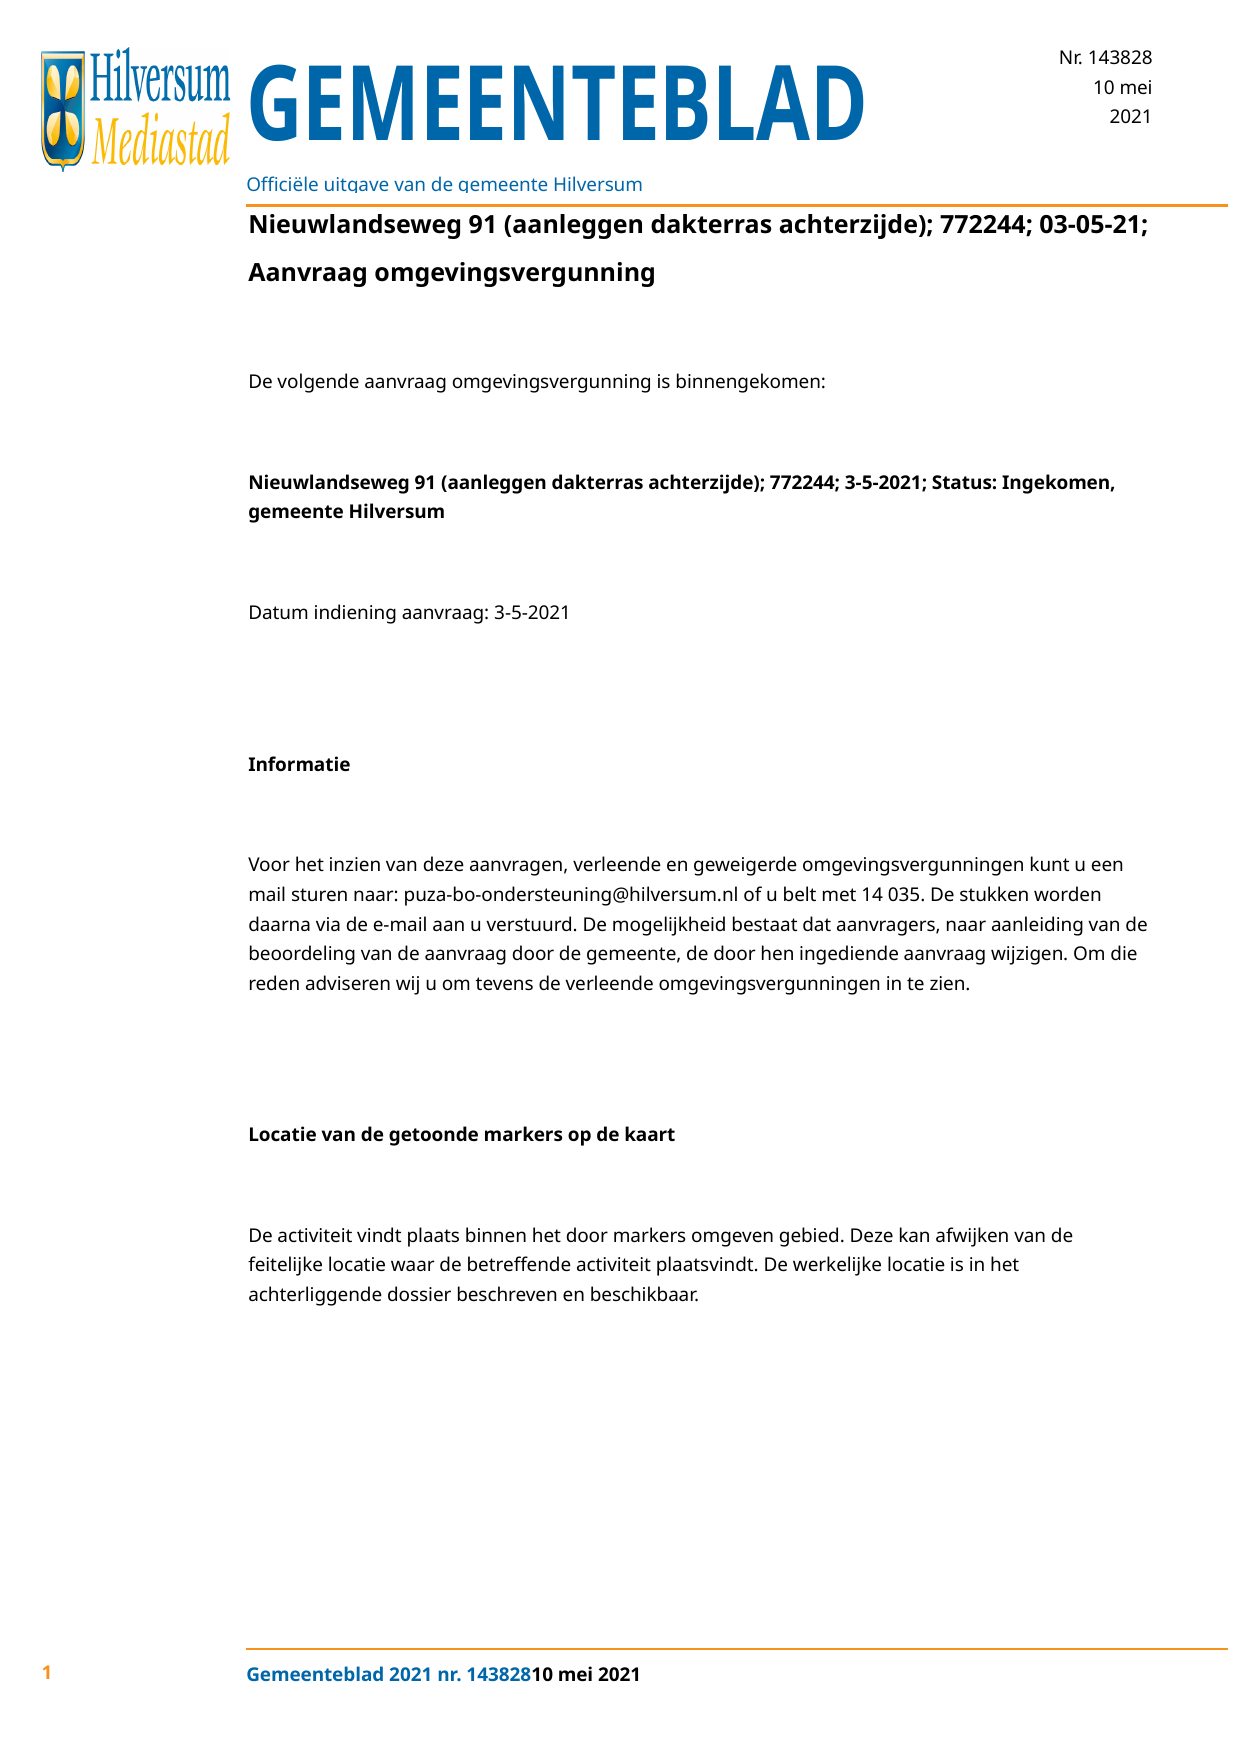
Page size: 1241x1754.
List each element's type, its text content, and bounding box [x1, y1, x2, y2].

text Locatie van de getoonde markers op de kaart [248, 1121, 1152, 1147]
text Voor het inzien van deze aanvragen, verleende en geweigerde omgevingsvergunningen kunt u een mail sturen naar: puza-bo-ondersteuning@hilversum.nl of u belt met 14 035. De stukken worden daarna via de e-mail aan u verstuurd. De mogelijkheid bestaat dat aanvragers, naar aanleiding van de beoordeling van de aanvraag door de gemeente, de door hen ingediende aanvraag wijzigen. Om die reden adviseren wij u om tevens de verleende omgevingsvergunningen in te zien. [248, 852, 1152, 996]
picture [41, 47, 231, 172]
text Nieuwlandseweg 91 (aanleggen dakterras achterzijde); 772244; 3-5-2021; Status: Ingekomen, gemeente Hilversum [248, 469, 1152, 524]
text Informatie [248, 751, 1152, 777]
text De volgende aanvraag omgevingsvergunning is binnengekomen: [248, 368, 1152, 394]
text Datum indiening aanvraag: 3-5-2021 [248, 599, 1152, 625]
text Nieuwlandseweg 91 (aanleggen dakterras achterzijde); 772244; 03-05-21; Aanvraag omgevingsvergunning [248, 207, 1152, 288]
text De activiteit vindt plaats binnen het door markers omgeven gebied. Deze kan afwijken van de feitelijke locatie waar de betreffende activiteit plaatsvindt. De werkelijke locatie is in het achterliggende dossier beschreven en beschikbaar. [248, 1222, 1152, 1307]
